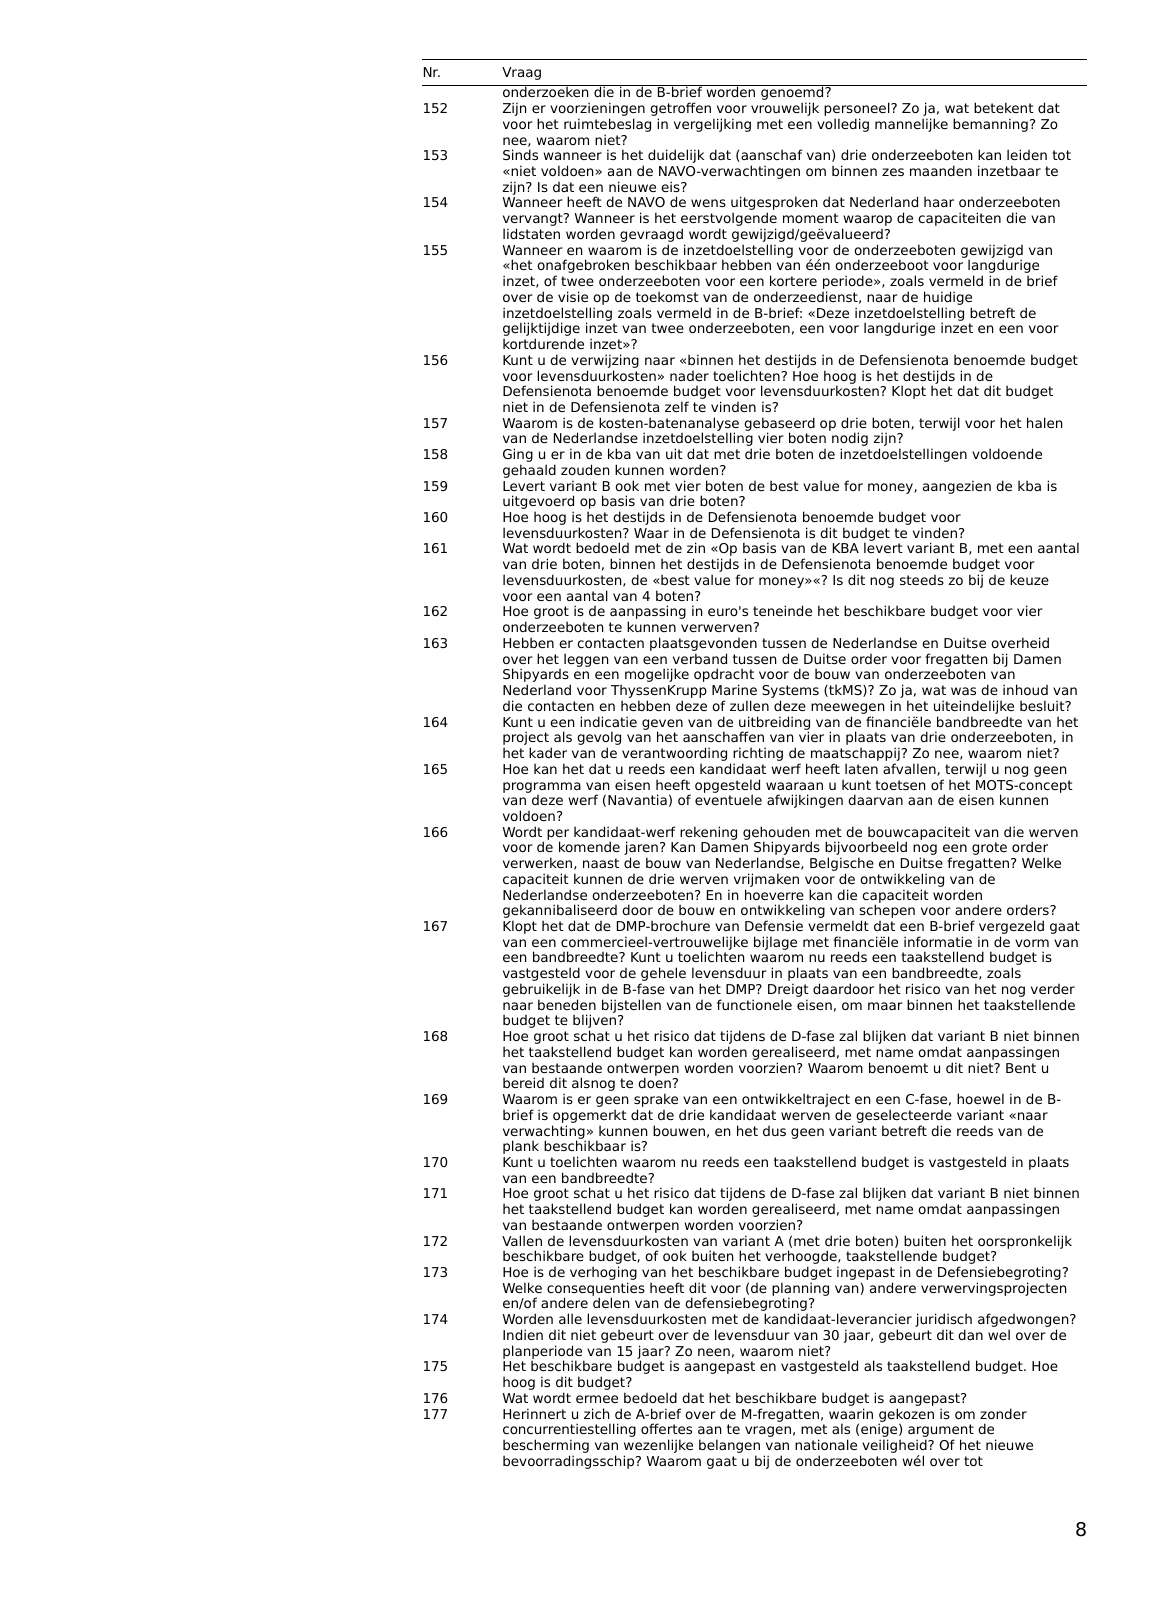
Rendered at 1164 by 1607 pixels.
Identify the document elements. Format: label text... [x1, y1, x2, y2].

table_cell 174 [422, 1312, 496, 1359]
table_cell Worden alle levensduurkosten met de kandidaat-leverancier juridisch afgedwongen? Indien dit niet gebeurt over de levensduur van 30 jaar, gebeurt dit dan wel over de planperiode van 15 jaar? Zo neen, waarom niet? [496, 1312, 1087, 1359]
table_cell 157 [422, 416, 496, 447]
table_cell Wanneer heeft de NAVO de wens uitgesproken dat Nederland haar onderzeeboten vervangt? Wanneer is het eerstvolgende moment waarop de capaciteiten die van lidstaten worden gevraagd wordt gewijzigd/geëvalueerd? [496, 195, 1087, 242]
table_cell Herinnert u zich de A-brief over de M-fregatten, waarin gekozen is om zonder concurrentiestelling offertes aan te vragen, met als (enige) argument de bescherming van wezenlijke belangen van nationale veiligheid? Of het nieuwe bevoorradingsschip? Waarom gaat u bij de onderzeeboten wél over tot [496, 1406, 1087, 1469]
table_cell 158 [422, 447, 496, 478]
table_cell Kunt u de verwijzing naar «binnen het destijds in de Defensienota benoemde budget voor levensduurkosten» nader toelichten? Hoe hoog is het destijds in de Defensienota benoemde budget voor levensduurkosten? Klopt het dat dit budget niet in de Defensienota zelf te vinden is? [496, 353, 1087, 416]
table_cell 161 [422, 541, 496, 604]
table_cell Wat wordt ermee bedoeld dat het beschikbare budget is aangepast? [496, 1391, 1087, 1406]
table_cell Ging u er in de kba van uit dat met drie boten de inzetdoelstellingen voldoende gehaald zouden kunnen worden? [496, 447, 1087, 478]
table_cell Hoe groot schat u het risico dat tijdens de D-fase zal blijken dat variant B niet binnen het taakstellend budget kan worden gerealiseerd, met name omdat aanpassingen van bestaande ontwerpen worden voorzien? Waarom benoemt u dit niet? Bent u bereid dit alsnog te doen? [496, 1029, 1087, 1092]
table_cell 156 [422, 353, 496, 416]
table_cell onderzoeken die in de B-brief worden genoemd? [496, 86, 1087, 101]
table_cell 175 [422, 1359, 496, 1391]
table_cell 177 [422, 1406, 496, 1469]
table_cell 164 [422, 714, 496, 762]
table_cell 170 [422, 1155, 496, 1186]
table_cell Sinds wanneer is het duidelijk dat (aanschaf van) drie onderzeeboten kan leiden tot «niet voldoen» aan de NAVO-verwachtingen om binnen zes maanden inzetbaar te zijn? Is dat een nieuwe eis? [496, 148, 1087, 195]
table_cell 153 [422, 148, 496, 195]
table_cell Hoe groot schat u het risico dat tijdens de D-fase zal blijken dat variant B niet binnen het taakstellend budget kan worden gerealiseerd, met name omdat aanpassingen van bestaande ontwerpen worden voorzien? [496, 1186, 1087, 1233]
table_cell Waarom is er geen sprake van een ontwikkeltraject en een C-fase, hoewel in de B-brief is opgemerkt dat de drie kandidaat werven de geselecteerde variant «naar verwachting» kunnen bouwen, en het dus geen variant betreft die reeds van de plank beschikbaar is? [496, 1092, 1087, 1155]
table_cell Kunt u een indicatie geven van de uitbreiding van de financiële bandbreedte van het project als gevolg van het aanschaffen van vier in plaats van drie onderzeeboten, in het kader van de verantwoording richting de maatschappij? Zo nee, waarom niet? [496, 714, 1087, 762]
table_cell Hoe is de verhoging van het beschikbare budget ingepast in de Defensiebegroting? Welke consequenties heeft dit voor (de planning van) andere verwervingsprojecten en/of andere delen van de defensiebegroting? [496, 1265, 1087, 1312]
table_cell 159 [422, 479, 496, 510]
table_cell 152 [422, 101, 496, 148]
table_cell Klopt het dat de DMP-brochure van Defensie vermeldt dat een B-brief vergezeld gaat van een commercieel-vertrouwelijke bijlage met financiële informatie in de vorm van een bandbreedte? Kunt u toelichten waarom nu reeds een taakstellend budget is vastgesteld voor de gehele levensduur in plaats van een bandbreedte, zoals gebruikelijk in de B-fase van het DMP? Dreigt daardoor het risico van het nog verder naar beneden bijstellen van de functionele eisen, om maar binnen het taakstellende budget te blijven? [496, 919, 1087, 1029]
table_cell 160 [422, 510, 496, 541]
table_cell 155 [422, 243, 496, 353]
table_cell Hoe kan het dat u reeds een kandidaat werf heeft laten afvallen, terwijl u nog geen programma van eisen heeft opgesteld waaraan u kunt toetsen of het MOTS-concept van deze werf (Navantia) of eventuele afwijkingen daarvan aan de eisen kunnen voldoen? [496, 762, 1087, 824]
table_cell Hebben er contacten plaatsgevonden tussen de Nederlandse en Duitse overheid over het leggen van een verband tussen de Duitse order voor fregatten bij Damen Shipyards en een mogelijke opdracht voor de bouw van onderzeeboten van Nederland voor ThyssenKrupp Marine Systems (tkMS)? Zo ja, wat was de inhoud van die contacten en hebben deze of zullen deze meewegen in het uiteindelijke besluit? [496, 636, 1087, 714]
table_cell Levert variant B ook met vier boten de best value for money, aangezien de kba is uitgevoerd op basis van drie boten? [496, 479, 1087, 510]
table_cell Hoe groot is de aanpassing in euro's teneinde het beschikbare budget voor vier onderzeeboten te kunnen verwerven? [496, 604, 1087, 636]
table_cell 163 [422, 636, 496, 714]
table_cell 169 [422, 1092, 496, 1155]
table_header Vraag [496, 60, 1087, 85]
table_cell Kunt u toelichten waarom nu reeds een taakstellend budget is vastgesteld in plaats van een bandbreedte? [496, 1155, 1087, 1186]
table_cell Wanneer en waarom is de inzetdoelstelling voor de onderzeeboten gewijzigd van «het onafgebroken beschikbaar hebben van één onderzeeboot voor langdurige inzet, of twee onderzeeboten voor een kortere periode», zoals vermeld in de brief over de visie op de toekomst van de onderzeedienst, naar de huidige inzetdoelstelling zoals vermeld in de B-brief: «Deze inzetdoelstelling betreft de gelijktijdige inzet van twee onderzeeboten, een voor langdurige inzet en een voor kortdurende inzet»? [496, 243, 1087, 353]
table_cell Waarom is de kosten-batenanalyse gebaseerd op drie boten, terwijl voor het halen van de Nederlandse inzetdoelstelling vier boten nodig zijn? [496, 416, 1087, 447]
table_cell 176 [422, 1391, 496, 1406]
table_cell Het beschikbare budget is aangepast en vastgesteld als taakstellend budget. Hoe hoog is dit budget? [496, 1359, 1087, 1391]
table_cell 173 [422, 1265, 496, 1312]
table_cell Vallen de levensduurkosten van variant A (met drie boten) buiten het oorspronkelijk beschikbare budget, of ook buiten het verhoogde, taakstellende budget? [496, 1234, 1087, 1265]
table_cell 172 [422, 1234, 496, 1265]
table_cell Wat wordt bedoeld met de zin «Op basis van de KBA levert variant B, met een aantal van drie boten, binnen het destijds in de Defensienota benoemde budget voor levensduurkosten, de «best value for money»«? Is dit nog steeds zo bij de keuze voor een aantal van 4 boten? [496, 541, 1087, 604]
table_cell 168 [422, 1029, 496, 1092]
table_cell 167 [422, 919, 496, 1029]
table_cell 165 [422, 762, 496, 824]
table_cell [422, 86, 496, 101]
table_cell 166 [422, 825, 496, 919]
table_cell Zijn er voorzieningen getroffen voor vrouwelijk personeel? Zo ja, wat betekent dat voor het ruimtebeslag in vergelijking met een volledig mannelijke bemanning? Zo nee, waarom niet? [496, 101, 1087, 148]
table_cell 171 [422, 1186, 496, 1233]
table_cell Wordt per kandidaat-werf rekening gehouden met de bouwcapaciteit van die werven voor de komende jaren? Kan Damen Shipyards bijvoorbeeld nog een grote order verwerken, naast de bouw van Nederlandse, Belgische en Duitse fregatten? Welke capaciteit kunnen de drie werven vrijmaken voor de ontwikkeling van de Nederlandse onderzeeboten? En in hoeverre kan die capaciteit worden gekannibaliseerd door de bouw en ontwikkeling van schepen voor andere orders? [496, 825, 1087, 919]
table_cell 154 [422, 195, 496, 242]
table_cell Hoe hoog is het destijds in de Defensienota benoemde budget voor levensduurkosten? Waar in de Defensienota is dit budget te vinden? [496, 510, 1087, 541]
table_cell 162 [422, 604, 496, 636]
table_header Nr. [422, 60, 496, 85]
